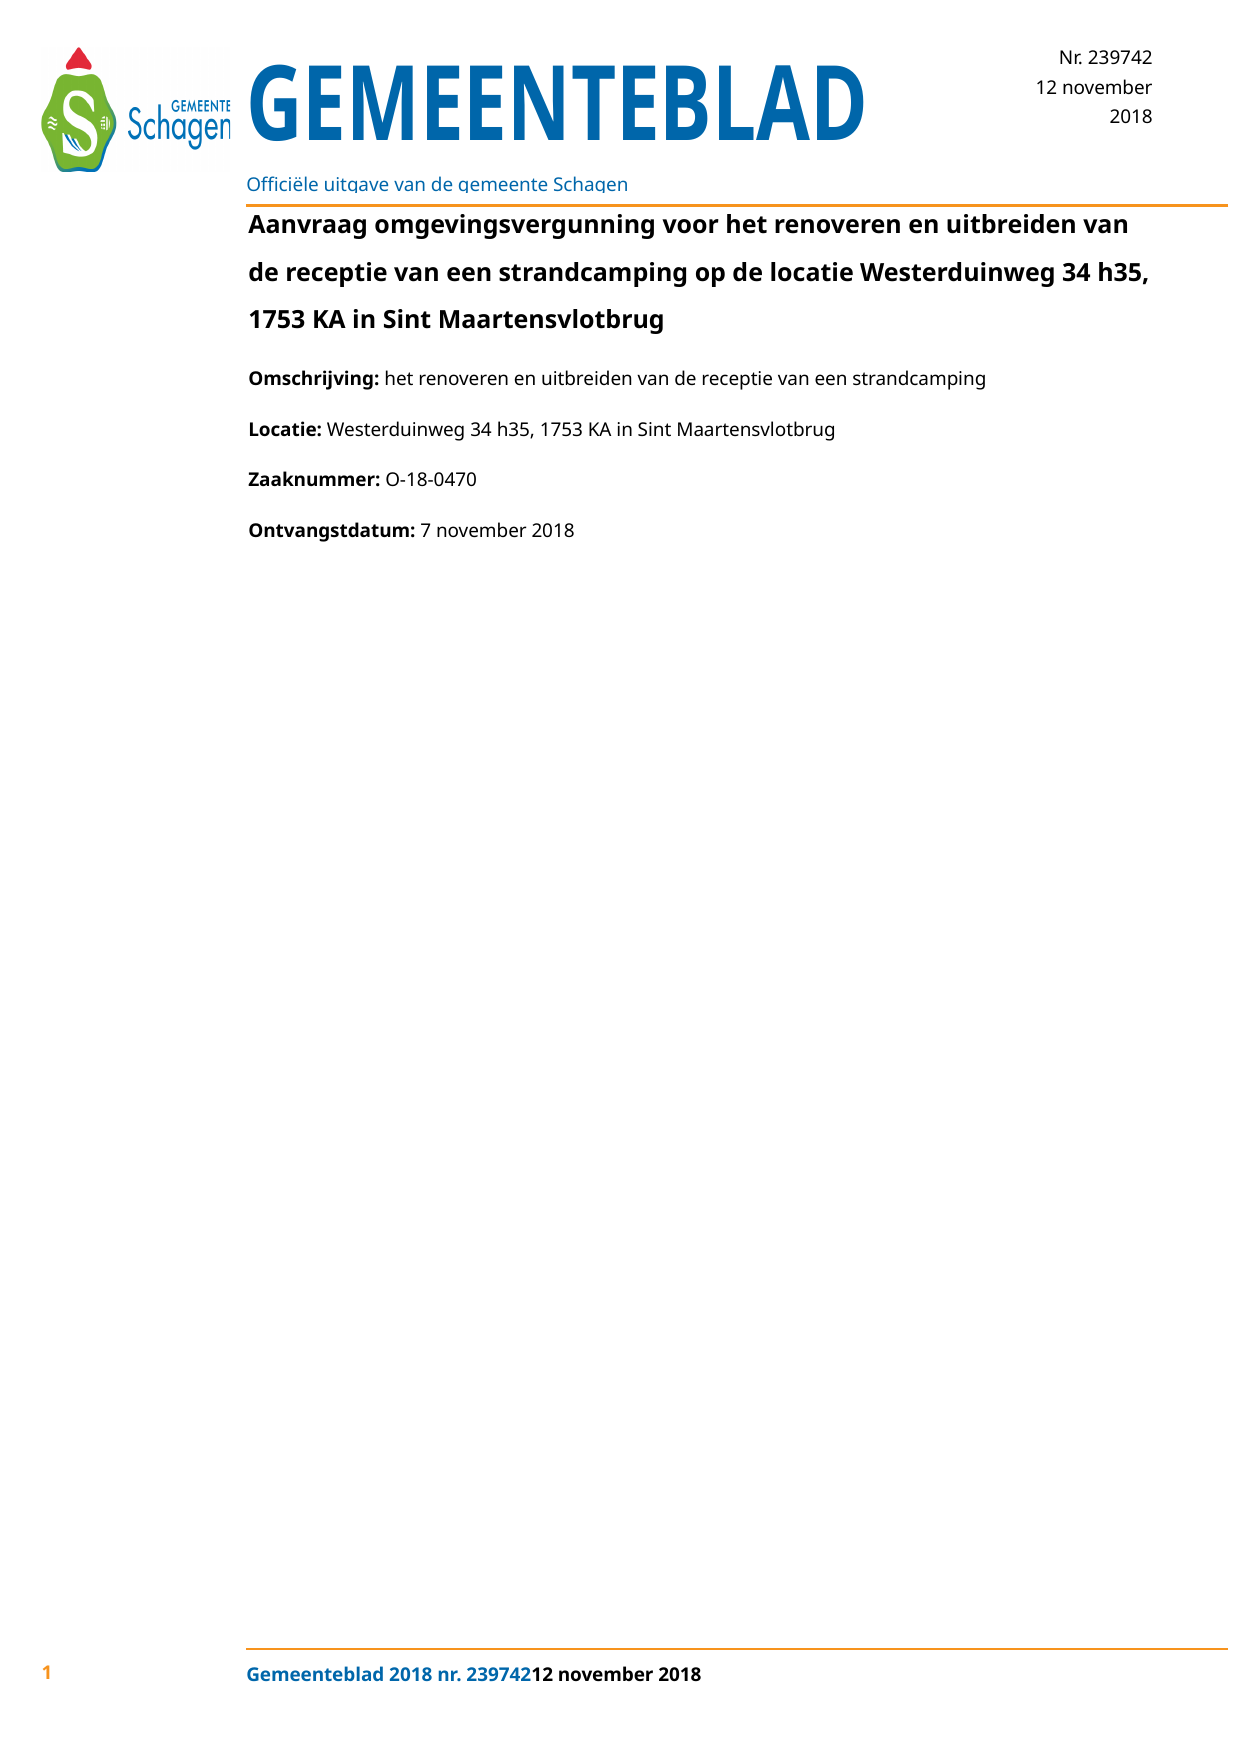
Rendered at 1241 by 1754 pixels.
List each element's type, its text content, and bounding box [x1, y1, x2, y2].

text Aanvraag omgevingsvergunning voor het renoveren en uitbreiden van de receptie van een strandcamping op de locatie Westerduinweg 34 h35, 1753 KA in Sint Maartensvlotbrug [248, 207, 1152, 336]
text Locatie: Westerduinweg 34 h35, 1753 KA in Sint Maartensvlotbrug [248, 416, 1152, 442]
text Ontvangstdatum: 7 november 2018 [248, 517, 1152, 542]
text Omschrijving: het renoveren en uitbreiden van de receptie van een strandcamping [248, 366, 1152, 391]
picture [41, 47, 231, 172]
text Zaaknummer: O-18-0470 [248, 466, 1152, 492]
